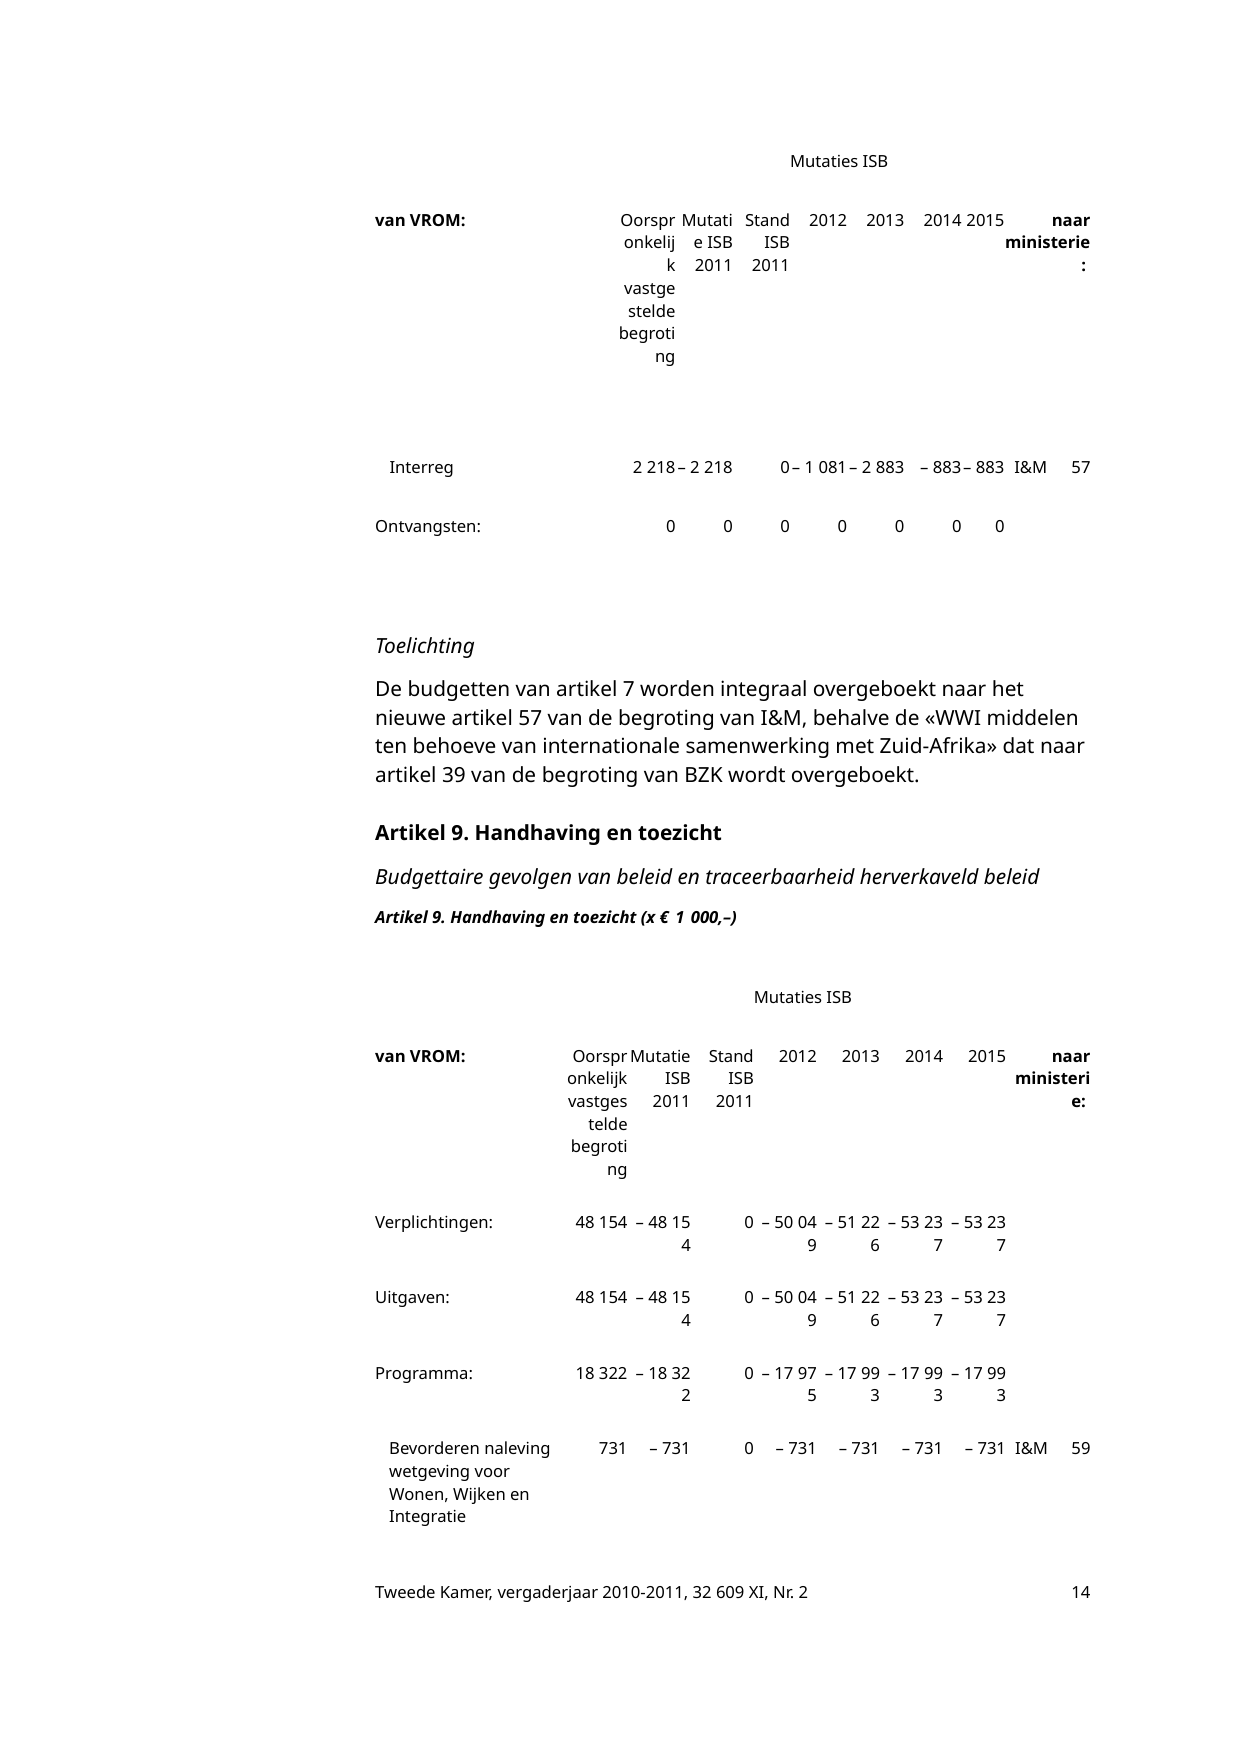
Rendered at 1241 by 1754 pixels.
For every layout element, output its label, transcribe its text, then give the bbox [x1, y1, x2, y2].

text Artikel 9. Handhaving en toezicht [375, 818, 1090, 847]
table_cell [1006, 1361, 1048, 1437]
table_cell 0 [690, 1361, 753, 1437]
table_cell 2014 [880, 1044, 943, 1211]
table_cell [389, 398, 618, 456]
table_cell 0 [904, 514, 961, 573]
table_header [564, 986, 627, 1044]
table_cell [1006, 1286, 1048, 1361]
table_cell I&M [1004, 456, 1047, 514]
table_header [389, 150, 618, 208]
table_cell Mutatie ISB 2011 [675, 209, 732, 397]
table_cell 2 218 [618, 456, 675, 514]
table_cell [1048, 1361, 1090, 1437]
table_cell – 883 [961, 456, 1004, 514]
text Artikel 9. Handhaving en toezicht (x € 1 000,–) [375, 905, 1090, 928]
table_cell 0 [961, 514, 1004, 573]
table_cell [375, 456, 389, 514]
table_header Mutaties ISB [754, 986, 943, 1044]
table_cell [733, 398, 790, 456]
table_header [1048, 986, 1090, 1044]
table_cell [1048, 1286, 1090, 1361]
table_cell – 50 049 [754, 1286, 817, 1361]
table_header [389, 986, 403, 1044]
text De budgetten van artikel 7 worden integraal overgeboekt naar het nieuwe artikel 57 van de begroting van I&M, behalve de «WWI middelen ten behoeve van internationale samenwerking met Zuid-Afrika» dat naar artikel 39 van de begroting van BZK wordt overgeboekt. [375, 674, 1090, 788]
table_header [1047, 150, 1090, 208]
table_cell – 50 049 [754, 1211, 817, 1286]
table_cell 2013 [847, 209, 904, 397]
table_cell – 731 [627, 1437, 690, 1558]
table_header [618, 150, 675, 208]
table_cell [375, 398, 389, 456]
table_cell – 51 226 [817, 1286, 880, 1361]
table_header [733, 150, 790, 208]
table_cell – 17 993 [943, 1361, 1006, 1437]
table_cell [1048, 1211, 1090, 1286]
table_cell [1047, 398, 1090, 456]
table_cell 731 [564, 1437, 627, 1558]
table_cell 2015 [961, 209, 1004, 397]
table_cell 48 154 [564, 1211, 627, 1286]
table_cell van VROM: [375, 1044, 564, 1211]
table_header Mutaties ISB [790, 150, 961, 208]
table_cell [375, 1437, 389, 1558]
table_cell – 2 218 [675, 456, 732, 514]
table_cell I&M [1006, 1437, 1048, 1558]
table_header [961, 150, 1004, 208]
table_cell 0 [690, 1437, 753, 1558]
table_cell 2012 [790, 209, 847, 397]
table_cell Interreg [389, 456, 618, 514]
table_cell Stand ISB 2011 [690, 1044, 753, 1211]
table_cell Programma: [375, 1361, 564, 1437]
table_header [943, 986, 1006, 1044]
table_cell – 53 237 [943, 1211, 1006, 1286]
table_cell naar ministerie: [1004, 209, 1090, 397]
table_cell – 48 154 [627, 1286, 690, 1361]
table_cell – 1 081 [790, 456, 847, 514]
table_cell Oorspronkelijk vastgestelde begroting [618, 209, 675, 397]
table_cell – 731 [943, 1437, 1006, 1558]
table_cell – 53 237 [880, 1211, 943, 1286]
table_cell – 731 [880, 1437, 943, 1558]
table_cell – 17 975 [754, 1361, 817, 1437]
table_cell [1004, 514, 1047, 573]
table_cell – 731 [754, 1437, 817, 1558]
table_cell – 53 237 [943, 1286, 1006, 1361]
table_cell 18 322 [564, 1361, 627, 1437]
table_cell – 17 993 [817, 1361, 880, 1437]
table_cell – 53 237 [880, 1286, 943, 1361]
table_cell [904, 398, 961, 456]
table_cell 2013 [817, 1044, 880, 1211]
table_cell Verplichtingen: [375, 1211, 564, 1286]
table_header [675, 150, 732, 208]
table_header [690, 986, 753, 1044]
table_cell – 51 226 [817, 1211, 880, 1286]
table_cell [961, 398, 1004, 456]
table_cell 57 [1047, 456, 1090, 514]
table_cell 0 [675, 514, 732, 573]
table_cell – 17 993 [880, 1361, 943, 1437]
table_cell 2015 [943, 1044, 1006, 1211]
table_cell [1006, 1211, 1048, 1286]
table_cell [1047, 514, 1090, 573]
table_cell Oorspronkelijk vastgestelde begroting [564, 1044, 627, 1211]
table_cell 0 [690, 1211, 753, 1286]
table_header [627, 986, 690, 1044]
table_cell – 731 [817, 1437, 880, 1558]
table_cell 0 [733, 514, 790, 573]
table_cell 0 [790, 514, 847, 573]
table_cell 2014 [904, 209, 961, 397]
text Toelichting [375, 631, 1090, 659]
table_cell naar ministerie: [1006, 1044, 1090, 1211]
table_header [1006, 986, 1048, 1044]
table_cell Stand ISB 2011 [733, 209, 790, 397]
table_cell – 883 [904, 456, 961, 514]
table_cell 59 [1048, 1437, 1090, 1558]
table_cell 48 154 [564, 1286, 627, 1361]
text Budgettaire gevolgen van beleid en traceerbaarheid herverkaveld beleid [375, 862, 1090, 890]
table_cell 2012 [754, 1044, 817, 1211]
table_cell – 2 883 [847, 456, 904, 514]
table_cell – 48 154 [627, 1211, 690, 1286]
table_cell [1004, 398, 1047, 456]
table_cell [790, 398, 847, 456]
table_cell – 18 322 [627, 1361, 690, 1437]
table_cell [618, 398, 675, 456]
table_cell 0 [733, 456, 790, 514]
table_cell Bevorderen naleving wetgeving voor Wonen, Wijken en Integratie [389, 1437, 564, 1558]
table_header [375, 986, 389, 1044]
table_cell Ontvangsten: [375, 514, 618, 573]
table_cell 0 [847, 514, 904, 573]
table_header [1004, 150, 1047, 208]
table_cell Mutatie ISB 2011 [627, 1044, 690, 1211]
table_cell 0 [690, 1286, 753, 1361]
table_cell van VROM: [375, 209, 618, 397]
table_header [403, 986, 564, 1044]
table_cell [847, 398, 904, 456]
table_header [375, 150, 389, 208]
table_cell Uitgaven: [375, 1286, 564, 1361]
table_cell 0 [618, 514, 675, 573]
table_cell [675, 398, 732, 456]
